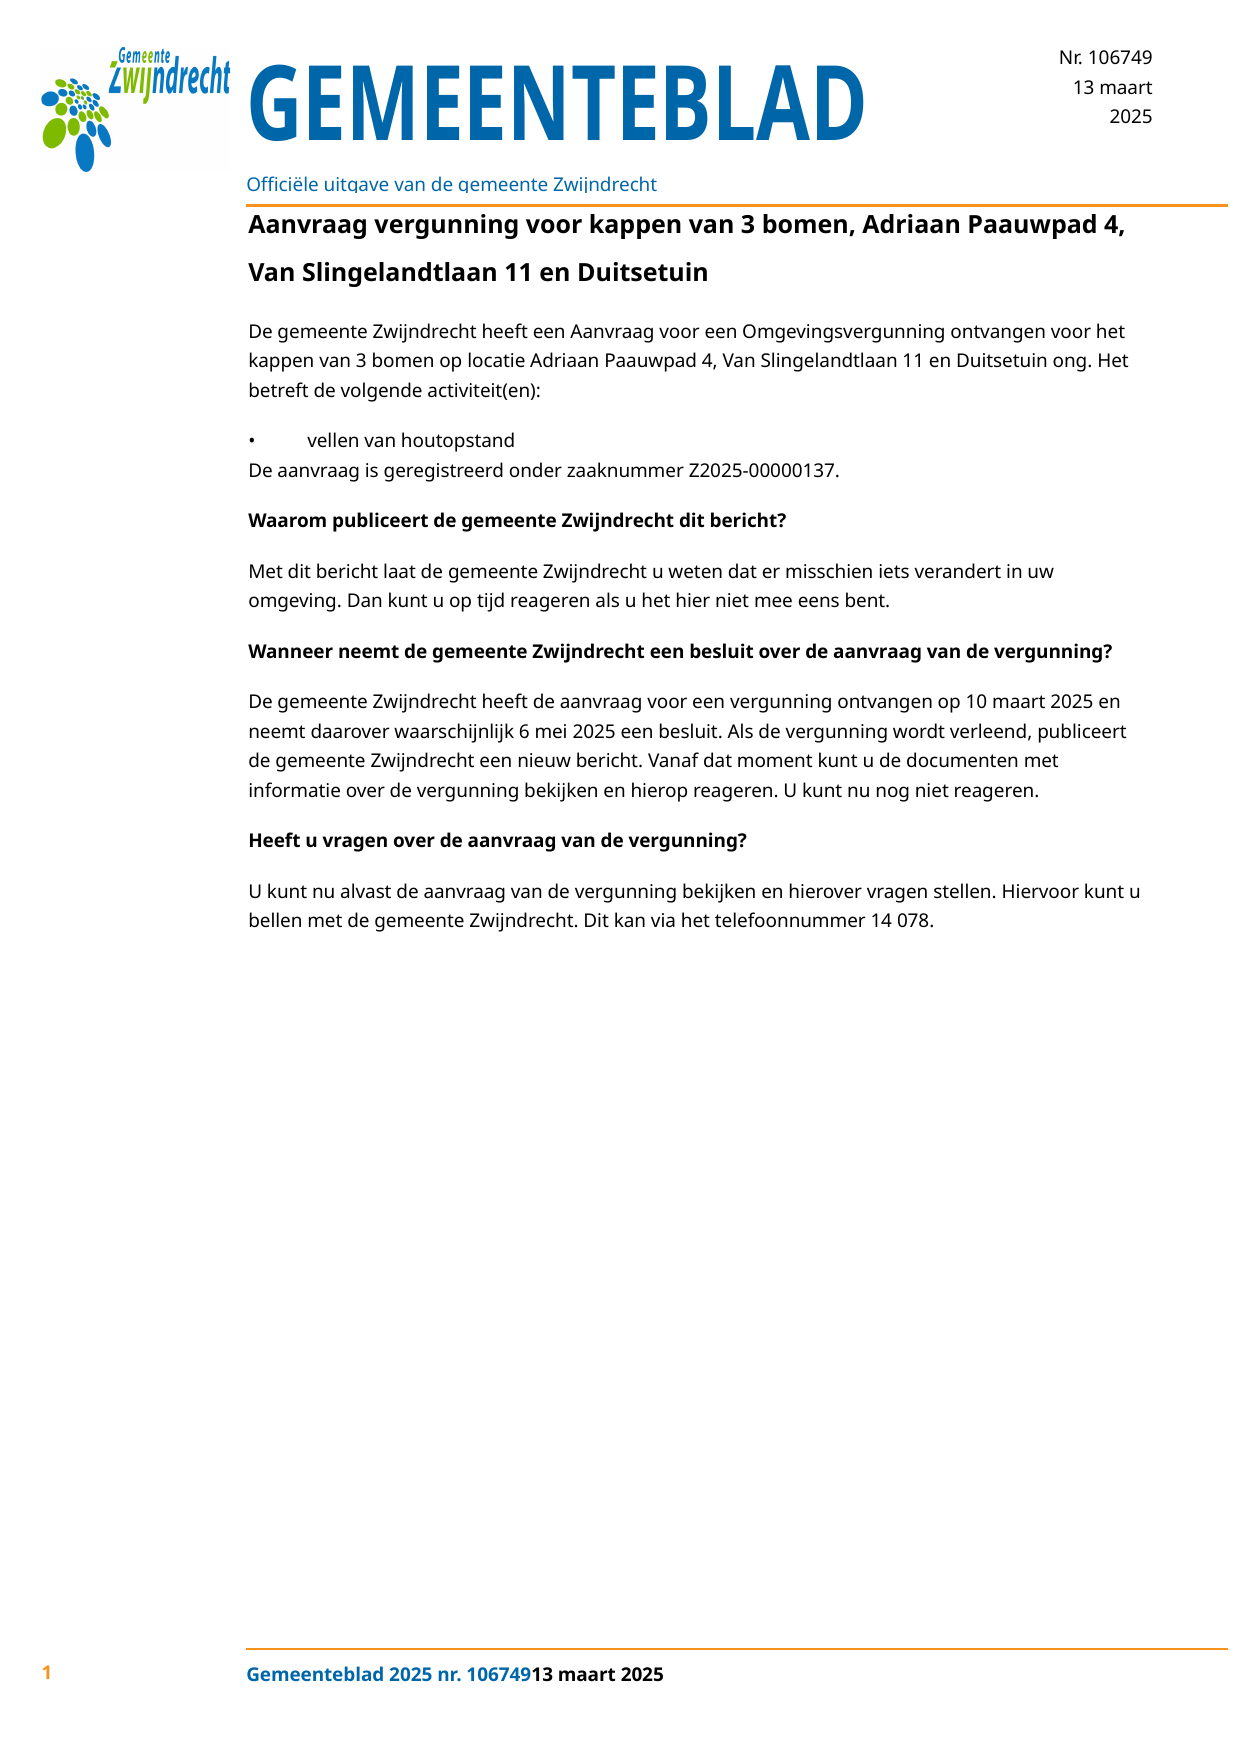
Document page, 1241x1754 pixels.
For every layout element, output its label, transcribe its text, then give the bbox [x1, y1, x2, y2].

text De aanvraag is geregistreerd onder zaaknummer Z2025-00000137. [248, 457, 1152, 483]
text Wanneer neemt de gemeente Zwijndrecht een besluit over de aanvraag van de vergunning? [248, 638, 1152, 664]
text De gemeente Zwijndrecht heeft de aanvraag voor een vergunning ontvangen op 10 maart 2025 en neemt daarover waarschijnlijk 6 mei 2025 een besluit. Als de vergunning wordt verleend, publiceert de gemeente Zwijndrecht een nieuw bericht. Vanaf dat moment kunt u de documenten met informatie over de vergunning bekijken en hierop reageren. U kunt nu nog niet reageren. [248, 688, 1152, 803]
text Aanvraag vergunning voor kappen van 3 bomen, Adriaan Paauwpad 4, Van Slingelandtlaan 11 en Duitsetuin [248, 207, 1152, 288]
picture [41, 47, 231, 172]
text Waarom publiceert de gemeente Zwijndrecht dit bericht? [248, 507, 1152, 533]
list vellen van houtopstand [248, 427, 1152, 453]
text Met dit bericht laat de gemeente Zwijndrecht u weten dat er misschien iets verandert in uw omgeving. Dan kunt u op tijd reageren als u het hier niet mee eens bent. [248, 558, 1152, 613]
text De gemeente Zwijndrecht heeft een Aanvraag voor een Omgevingsvergunning ontvangen voor het kappen van 3 bomen op locatie Adriaan Paauwpad 4, Van Slingelandtlaan 11 en Duitsetuin ong. Het betreft de volgende activiteit(en): [248, 318, 1152, 403]
text Heeft u vragen over de aanvraag van de vergunning? [248, 827, 1152, 853]
text U kunt nu alvast de aanvraag van de vergunning bekijken en hierover vragen stellen. Hiervoor kunt u bellen met de gemeente Zwijndrecht. Dit kan via het telefoonnummer 14 078. [248, 878, 1152, 933]
